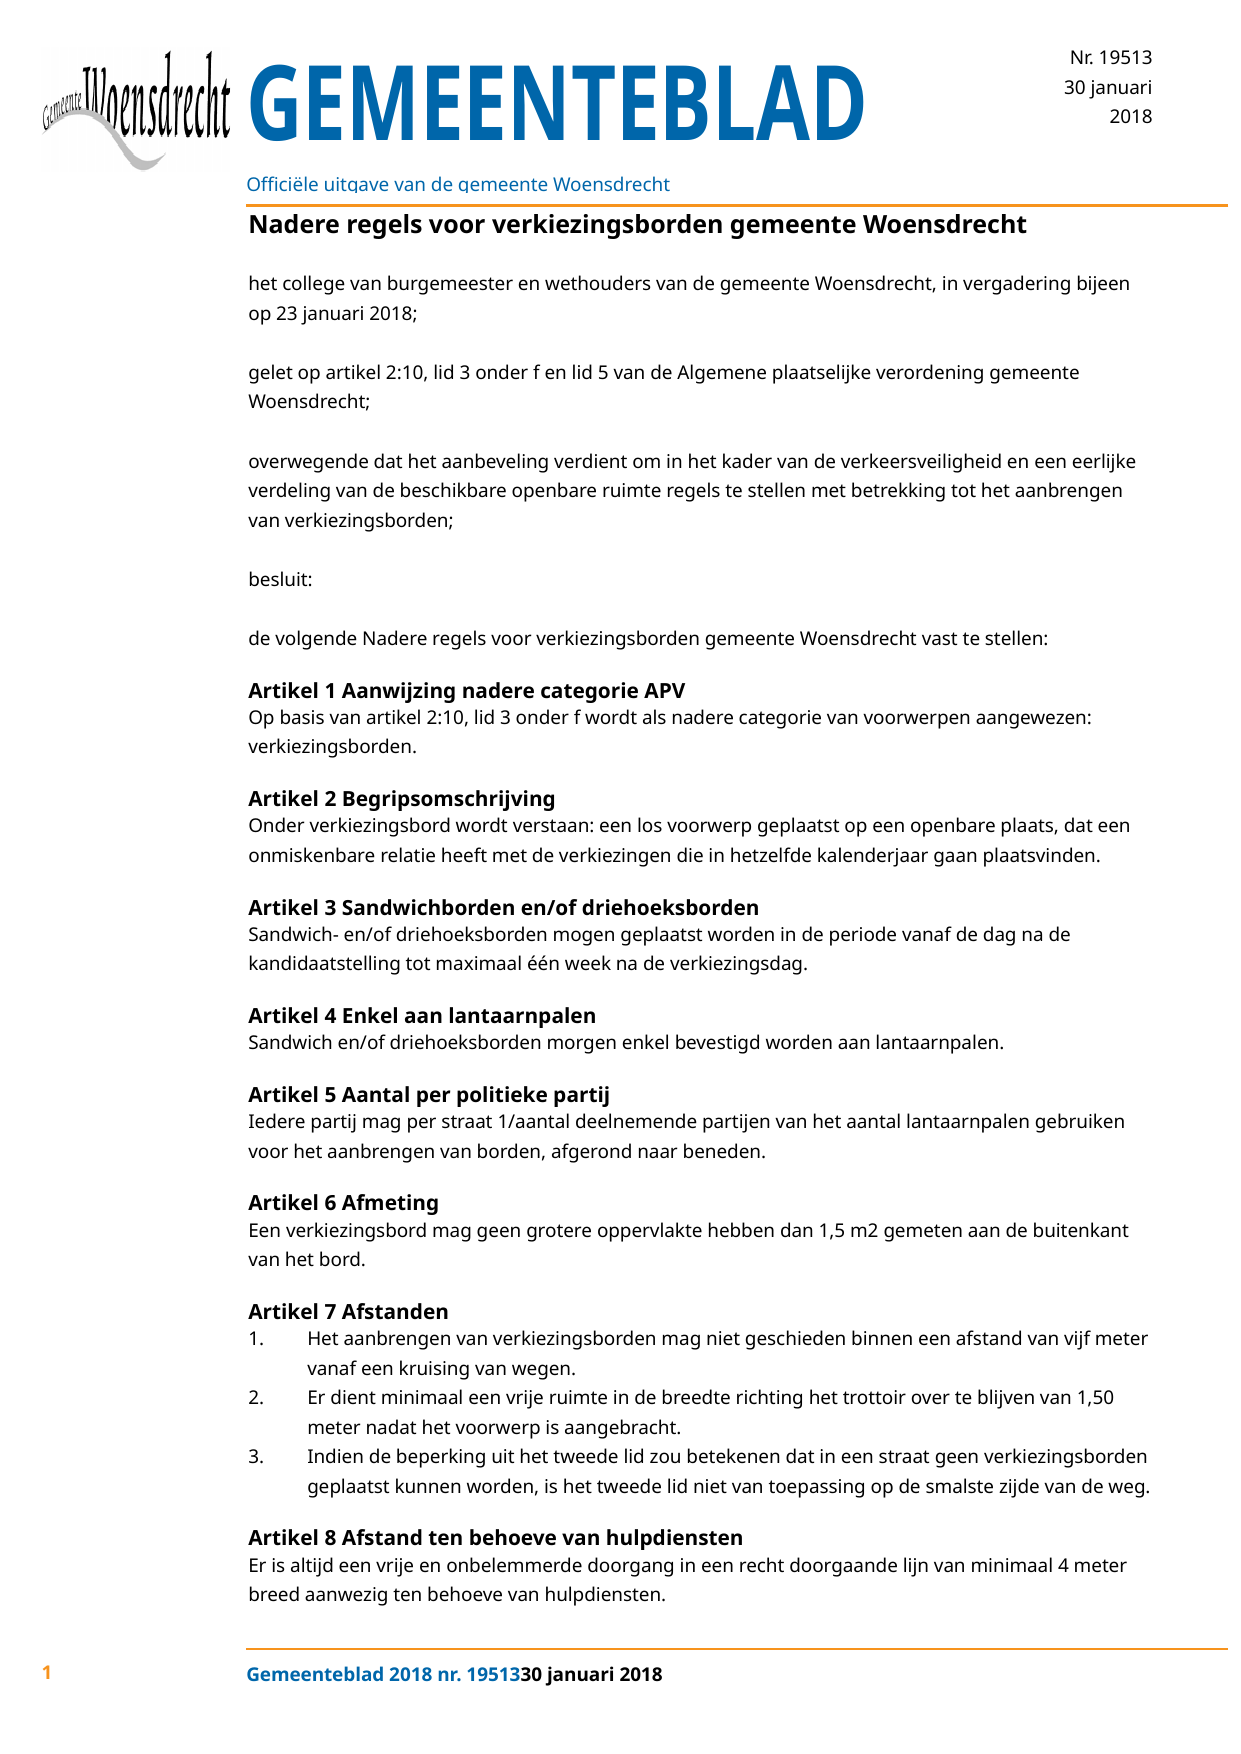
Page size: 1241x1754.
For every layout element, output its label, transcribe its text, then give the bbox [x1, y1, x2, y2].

text Een verkiezingsbord mag geen grotere oppervlakte hebben dan 1,5 m2 gemeten aan de buitenkant van het bord. [248, 1217, 1152, 1272]
text Artikel 8 Afstand ten behoeve van hulpdiensten [248, 1523, 1152, 1552]
text Sandwich en/of driehoeksborden morgen enkel bevestigd worden aan lantaarnpalen. [248, 1029, 1152, 1055]
text Artikel 6 Afmeting [248, 1188, 1152, 1217]
text Sandwich- en/of driehoeksborden mogen geplaatst worden in de periode vanaf de dag na de kandidaatstelling tot maximaal één week na de verkiezingsdag. [248, 921, 1152, 976]
text Artikel 7 Afstanden [248, 1297, 1152, 1325]
text de volgende Nadere regels voor verkiezingsborden gemeente Woensdrecht vast te stellen: [248, 625, 1152, 651]
text Er is altijd een vrije en onbelemmerde doorgang in een recht doorgaande lijn van minimaal 4 meter breed aanwezig ten behoeve van hulpdiensten. [248, 1552, 1152, 1607]
text Iedere partij mag per straat 1/aantal deelnemende partijen van het aantal lantaarnpalen gebruiken voor het aanbrengen van borden, afgerond naar beneden. [248, 1108, 1152, 1164]
picture [41, 47, 231, 172]
text overwegende dat het aanbeveling verdient om in het kader van de verkeersveiligheid en een eerlijke verdeling van de beschikbare openbare ruimte regels te stellen met betrekking tot het aanbrengen van verkiezingsborden; [248, 448, 1152, 533]
text Artikel 5 Aantal per politieke partij [248, 1080, 1152, 1108]
list Het aanbrengen van verkiezingsborden mag niet geschieden binnen een afstand van vijf meter vanaf een kruising van wegen. [248, 1325, 1152, 1381]
text Onder verkiezingsbord wordt verstaan: een los voorwerp geplaatst op een openbare plaats, dat een onmiskenbare relatie heeft met de verkiezingen die in hetzelfde kalenderjaar gaan plaatsvinden. [248, 813, 1152, 868]
text het college van burgemeester en wethouders van de gemeente Woensdrecht, in vergadering bijeen op 23 januari 2018; [248, 270, 1152, 326]
text gelet op artikel 2:10, lid 3 onder f en lid 5 van de Algemene plaatselijke verordening gemeente Woensdrecht; [248, 359, 1152, 414]
text Nadere regels voor verkiezingsborden gemeente Woensdrecht [248, 207, 1152, 241]
text Op basis van artikel 2:10, lid 3 onder f wordt als nadere categorie van voorwerpen aangewezen: verkiezingsborden. [248, 704, 1152, 759]
text Artikel 4 Enkel aan lantaarnpalen [248, 1001, 1152, 1029]
list Indien de beperking uit het tweede lid zou betekenen dat in een straat geen verkiezingsborden geplaatst kunnen worden, is het tweede lid niet van toepassing op de smalste zijde van de weg. [248, 1443, 1152, 1499]
text Artikel 1 Aanwijzing nadere categorie APV [248, 676, 1152, 704]
text Artikel 2 Begripsomschrijving [248, 784, 1152, 813]
list Er dient minimaal een vrije ruimte in de breedte richting het trottoir over te blijven van 1,50 meter nadat het voorwerp is aangebracht. [248, 1384, 1152, 1440]
text besluit: [248, 566, 1152, 592]
text Artikel 3 Sandwichborden en/of driehoeksborden [248, 893, 1152, 921]
